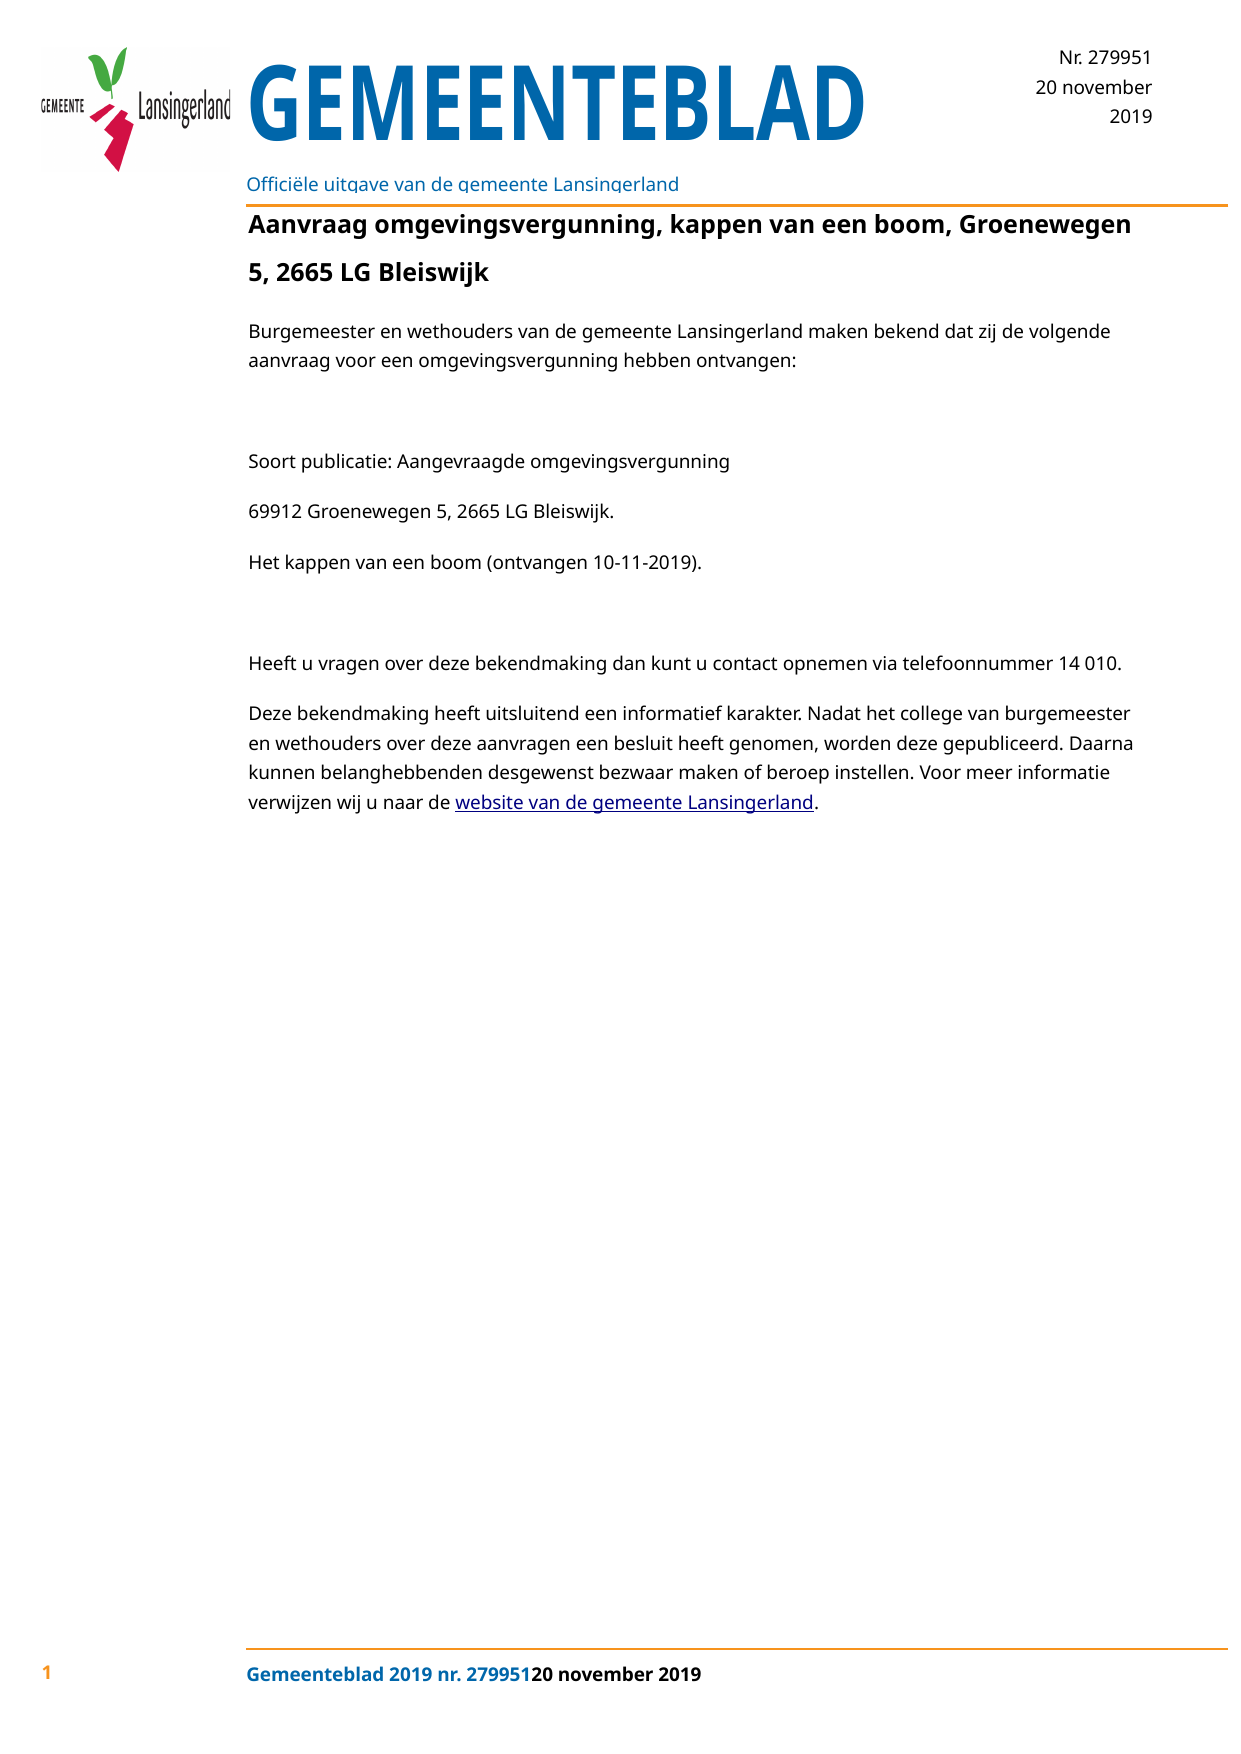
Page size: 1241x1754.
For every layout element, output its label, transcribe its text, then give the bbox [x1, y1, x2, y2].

text 69912 Groenewegen 5, 2665 LG Bleiswijk. [248, 499, 1152, 524]
text Deze bekendmaking heeft uitsluitend een informatief karakter. Nadat het college van burgemeester en wethouders over deze aanvragen een besluit heeft genomen, worden deze gepubliceerd. Daarna kunnen belanghebbenden desgewenst bezwaar maken of beroep instellen. Voor meer informatie verwijzen wij u naar de website van de gemeente Lansingerland. [248, 700, 1152, 815]
text Aanvraag omgevingsvergunning, kappen van een boom, Groenewegen 5, 2665 LG Bleiswijk [248, 207, 1152, 288]
text Soort publicatie: Aangevraagde omgevingsvergunning [248, 448, 1152, 474]
picture [41, 47, 231, 172]
text Het kappen van een boom (ontvangen 10-11-2019). [248, 549, 1152, 575]
text Heeft u vragen over deze bekendmaking dan kunt u contact opnemen via telefoonnummer 14 010. [248, 650, 1152, 676]
text Burgemeester en wethouders van de gemeente Lansingerland maken bekend dat zij de volgende aanvraag voor een omgevingsvergunning hebben ontvangen: [248, 318, 1152, 373]
